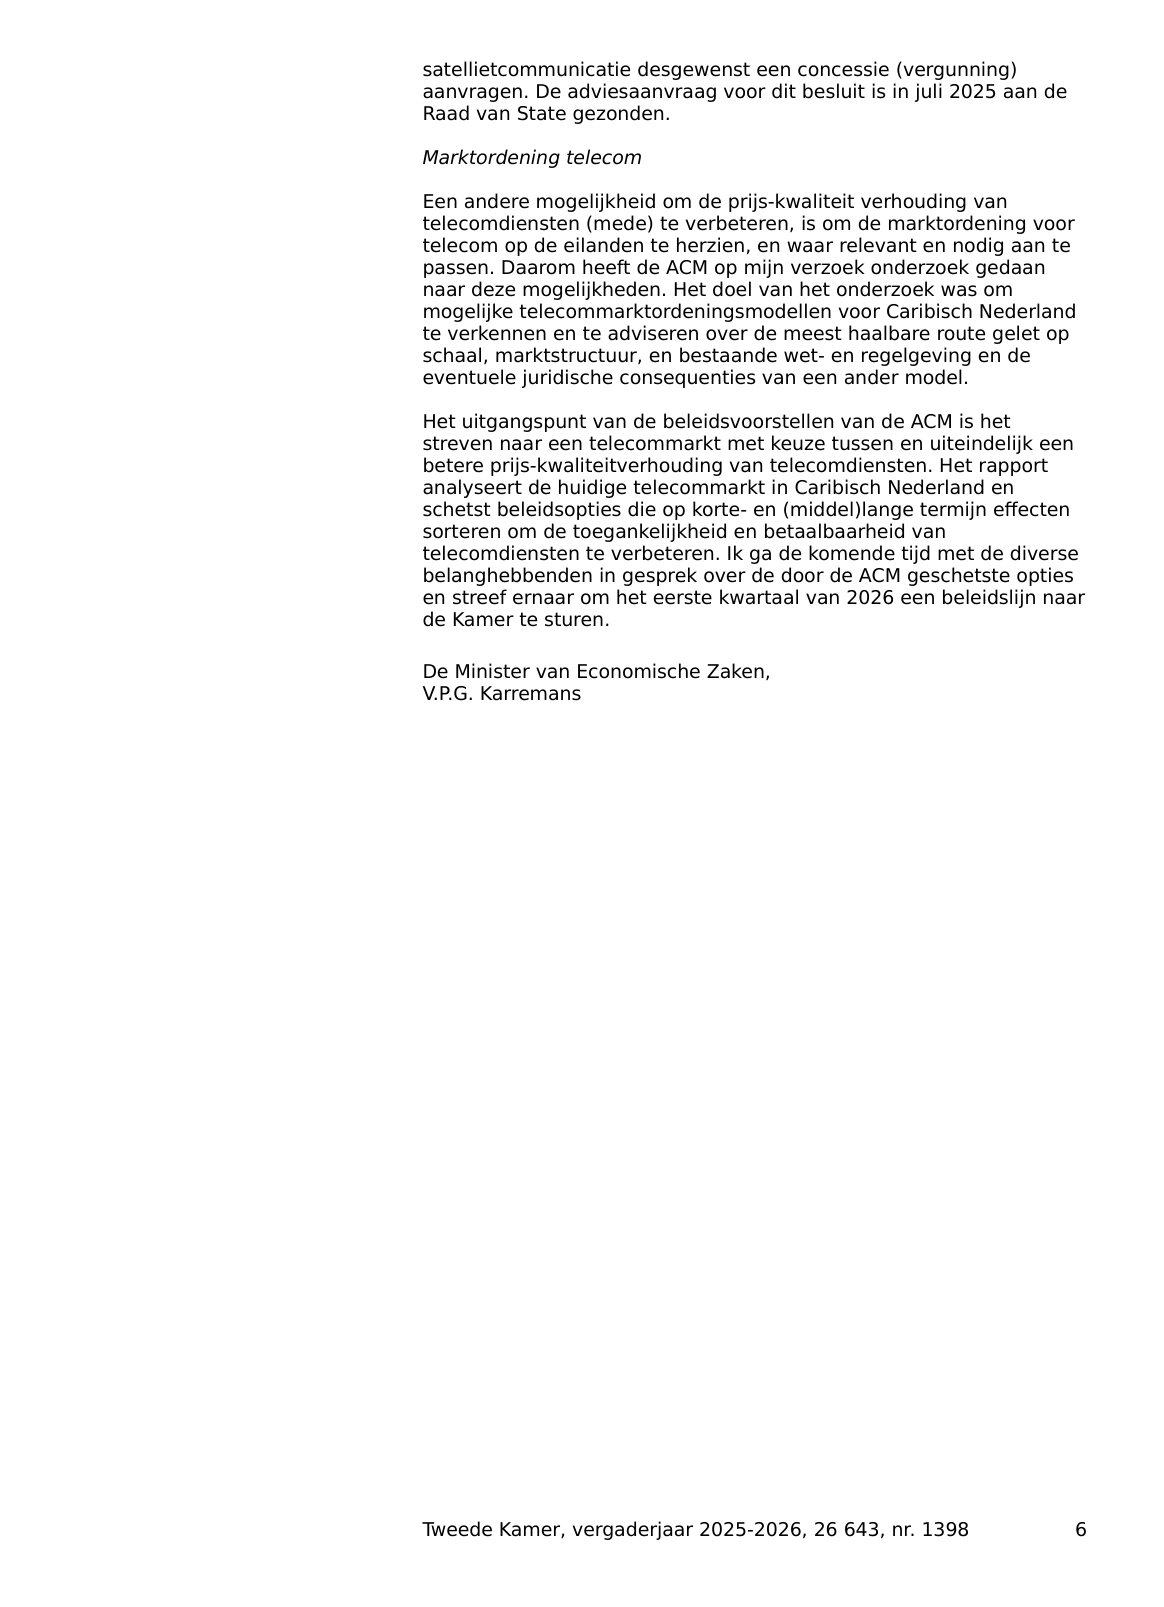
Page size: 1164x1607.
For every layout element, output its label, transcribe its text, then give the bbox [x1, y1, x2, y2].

text Een andere mogelijkheid om de prijs-kwaliteit verhouding van telecomdiensten (mede) te verbeteren, is om de marktordening voor telecom op de eilanden te herzien, en waar relevant en nodig aan te passen. Daarom heeft de ACM op mijn verzoek onderzoek gedaan naar deze mogelijkheden. Het doel van het onderzoek was om mogelijke telecommarktordeningsmodellen voor Caribisch Nederland te verkennen en te adviseren over de meest haalbare route gelet op schaal, marktstructuur, en bestaande wet- en regelgeving en de eventuele juridische consequenties van een ander model. [422, 191, 1087, 389]
text Het uitgangspunt van de beleidsvoorstellen van de ACM is het streven naar een telecommarkt met keuze tussen en uiteindelijk een betere prijs-kwaliteitverhouding van telecomdiensten. Het rapport analyseert de huidige telecommarkt in Caribisch Nederland en schetst beleidsopties die op korte- en (middel)lange termijn effecten sorteren om de toegankelijkheid en betaalbaarheid van telecomdiensten te verbeteren. Ik ga de komende tijd met de diverse belanghebbenden in gesprek over de door de ACM geschetste opties en streef ernaar om het eerste kwartaal van 2026 een beleidslijn naar de Kamer te sturen. [422, 411, 1087, 631]
text De Minister van Economische Zaken, V.P.G. Karremans [422, 661, 1087, 705]
subtitle Marktordening telecom [422, 147, 1087, 169]
text satellietcommunicatie desgewenst een concessie (vergunning) aanvragen. De adviesaanvraag voor dit besluit is in juli 2025 aan de Raad van State gezonden. [422, 59, 1087, 125]
